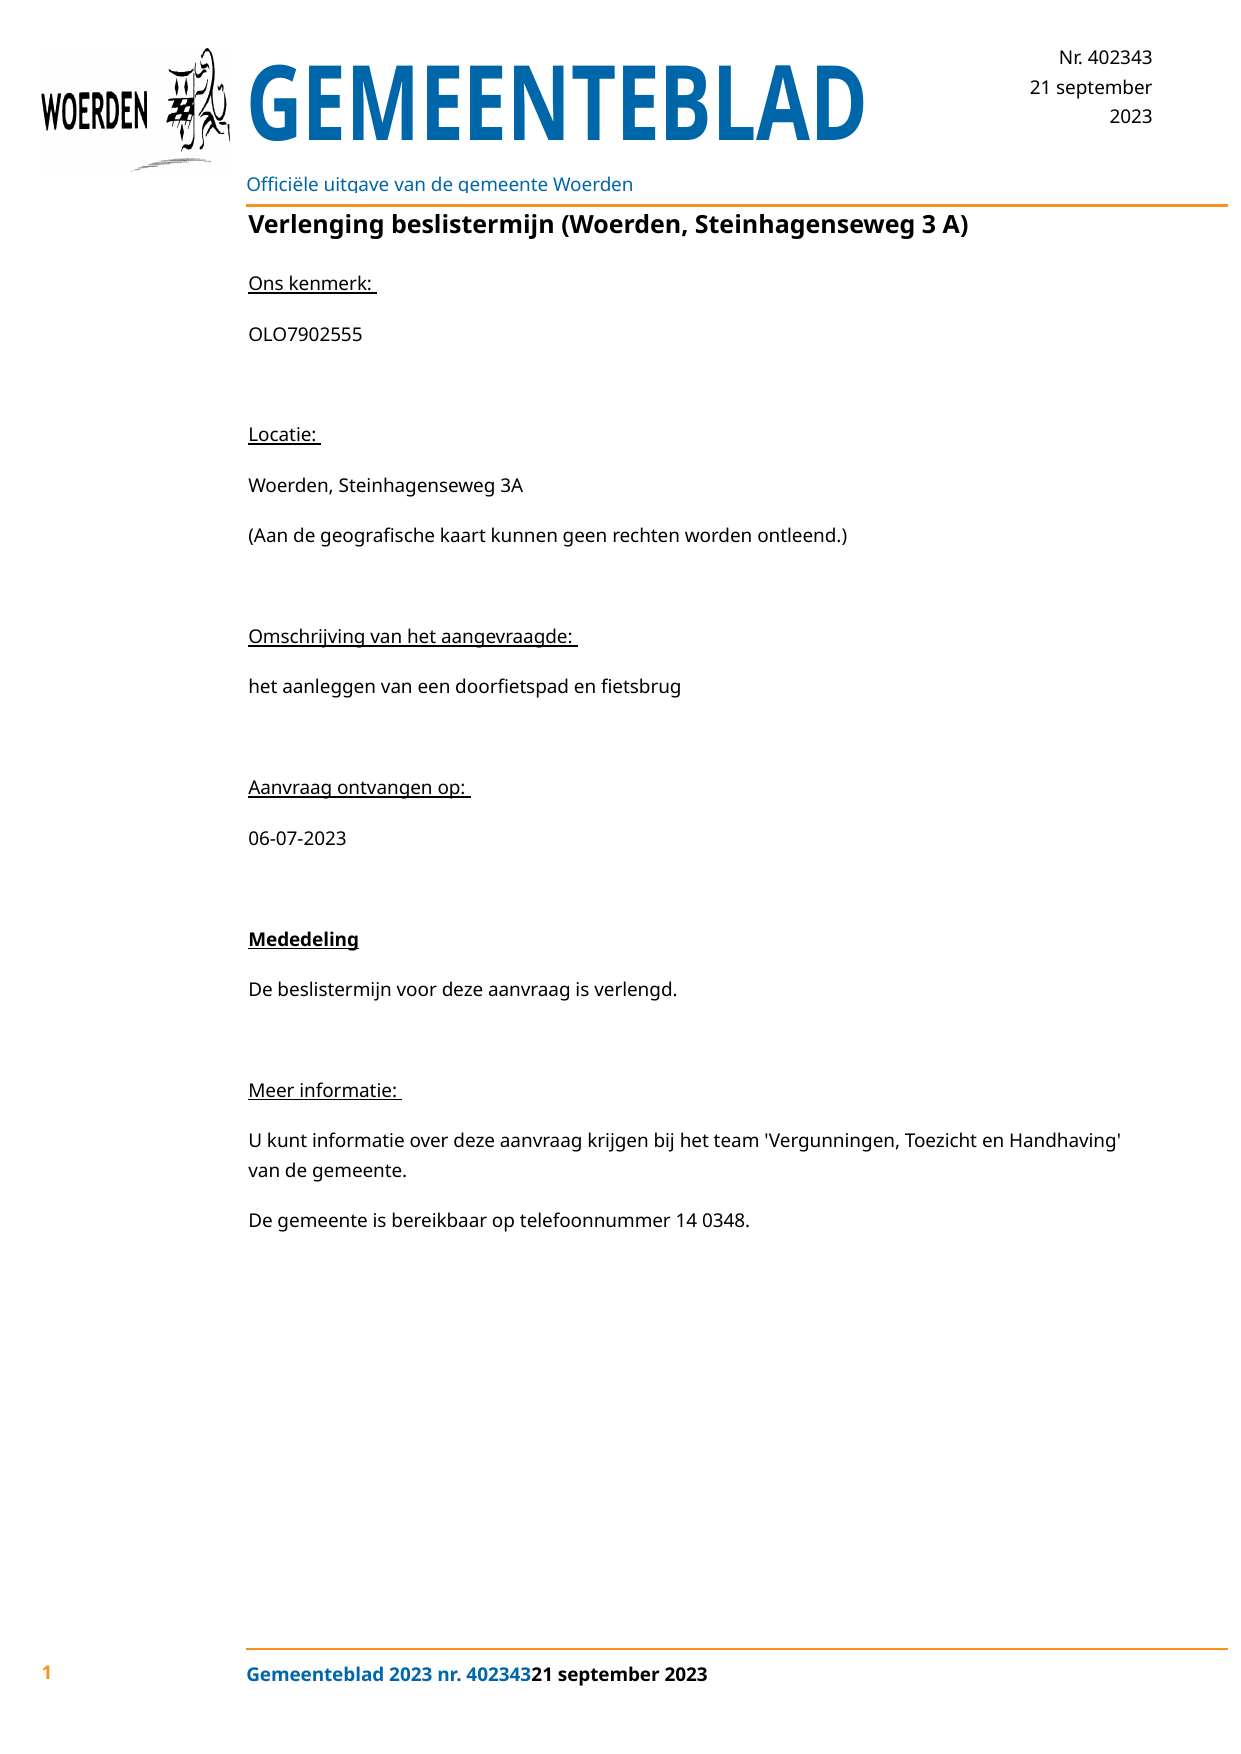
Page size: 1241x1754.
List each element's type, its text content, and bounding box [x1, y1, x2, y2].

text (Aan de geografische kaart kunnen geen rechten worden ontleend.) [248, 522, 1152, 548]
text U kunt informatie over deze aanvraag krijgen bij het team 'Vergunningen, Toezicht en Handhaving' van de gemeente. [248, 1127, 1152, 1183]
text Ons kenmerk: [248, 270, 1152, 296]
text Verlenging beslistermijn (Woerden, Steinhagenseweg 3 A) [248, 207, 1152, 241]
text Meer informatie: [248, 1077, 1152, 1103]
text De beslistermijn voor deze aanvraag is verlengd. [248, 976, 1152, 1002]
text Aanvraag ontvangen op: [248, 774, 1152, 800]
text 06-07-2023 [248, 825, 1152, 851]
text Woerden, Steinhagenseweg 3A [248, 472, 1152, 498]
text De gemeente is bereikbaar op telefoonnummer 14 0348. [248, 1207, 1152, 1233]
text het aanleggen van een doorfietspad en fietsbrug [248, 674, 1152, 699]
text OLO7902555 [248, 321, 1152, 346]
picture [41, 47, 231, 172]
text Mededeling [248, 926, 1152, 951]
text Omschrijving van het aangevraagde: [248, 623, 1152, 649]
text Locatie: [248, 422, 1152, 447]
